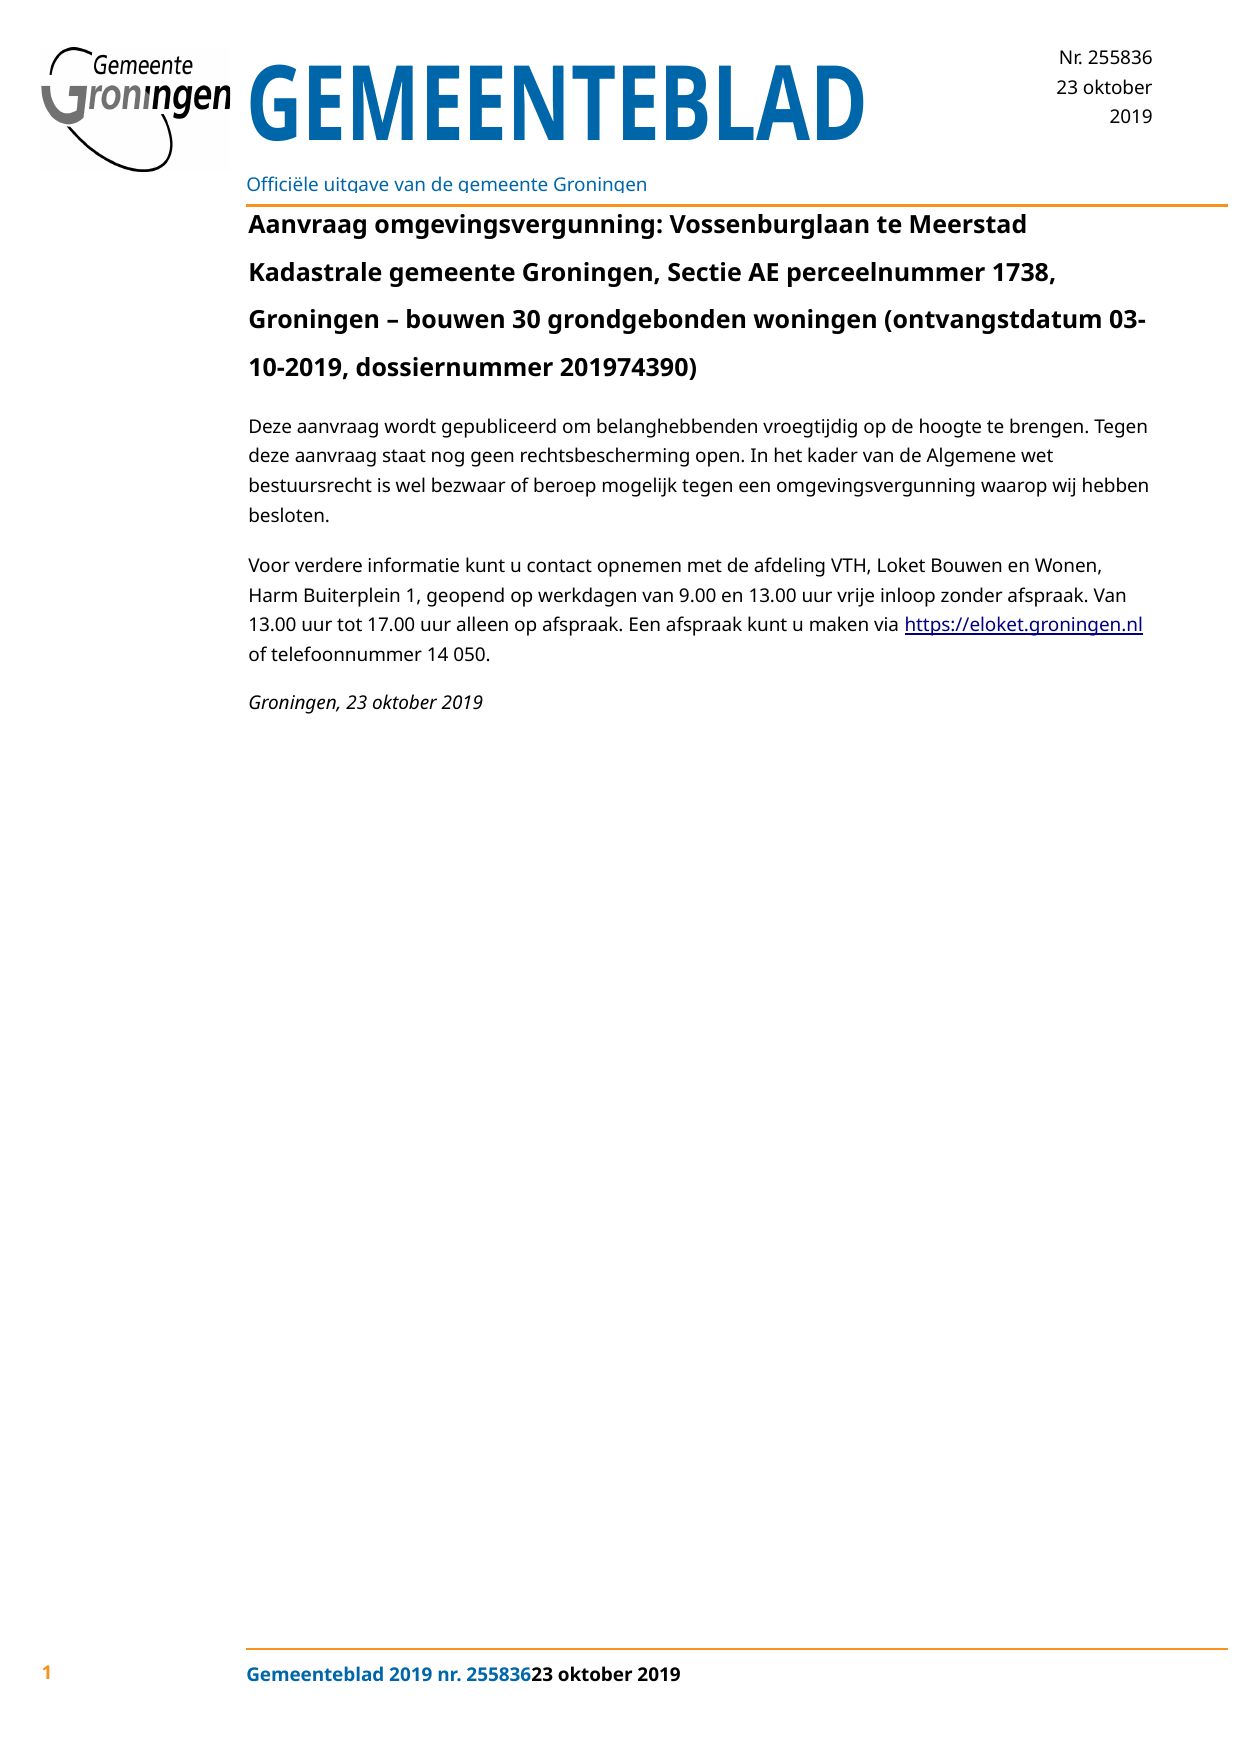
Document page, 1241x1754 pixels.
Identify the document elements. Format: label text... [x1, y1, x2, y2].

text Deze aanvraag wordt gepubliceerd om belanghebbenden vroegtijdig op de hoogte te brengen. Tegen deze aanvraag staat nog geen rechtsbescherming open. In het kader van de Algemene wet bestuursrecht is wel bezwaar of beroep mogelijk tegen een omgevingsvergunning waarop wij hebben besloten. [248, 413, 1152, 528]
picture [41, 47, 231, 172]
text Groningen, 23 oktober 2019 [248, 689, 1152, 714]
text Aanvraag omgevingsvergunning: Vossenburglaan te Meerstad Kadastrale gemeente Groningen, Sectie AE perceelnummer 1738, Groningen – bouwen 30 grondgebonden woningen (ontvangstdatum 03-10-2019, dossiernummer 201974390) [248, 207, 1152, 384]
text Voor verdere informatie kunt u contact opnemen met de afdeling VTH, Loket Bouwen en Wonen, Harm Buiterplein 1, geopend op werkdagen van 9.00 en 13.00 uur vrije inloop zonder afspraak. Van 13.00 uur tot 17.00 uur alleen op afspraak. Een afspraak kunt u maken via https://eloket.groningen.nl of telefoonnummer 14 050. [248, 552, 1152, 667]
